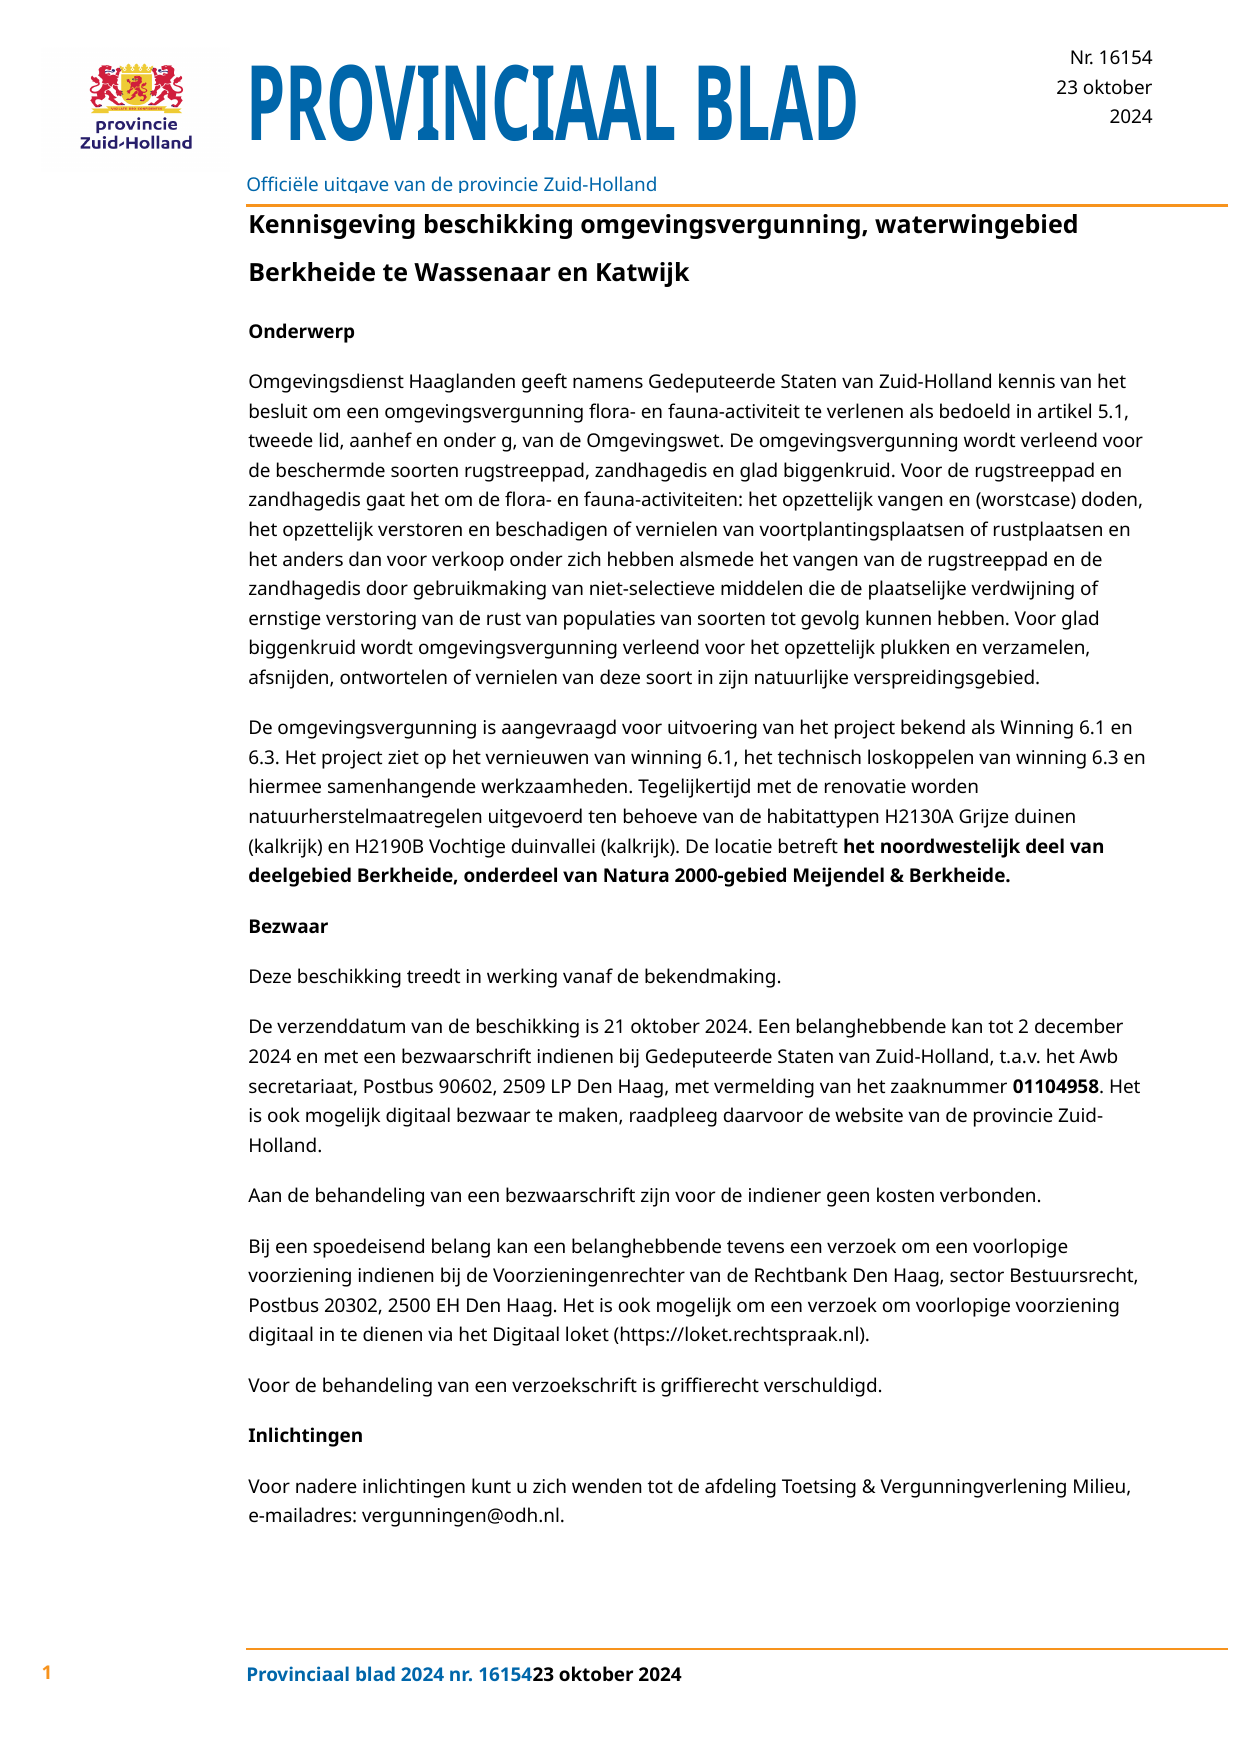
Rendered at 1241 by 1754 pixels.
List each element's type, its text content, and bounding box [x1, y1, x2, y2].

text Omgevingsdienst Haaglanden geeft namens Gedeputeerde Staten van Zuid-Holland kennis van het besluit om een omgevingsvergunning flora- en fauna-activiteit te verlenen als bedoeld in artikel 5.1, tweede lid, aanhef en onder g, van de Omgevingswet. De omgevingsvergunning wordt verleend voor de beschermde soorten rugstreeppad, zandhagedis en glad biggenkruid. Voor de rugstreeppad en zandhagedis gaat het om de flora- en fauna-activiteiten: het opzettelijk vangen en (worstcase) doden, het opzettelijk verstoren en beschadigen of vernielen van voortplantingsplaatsen of rustplaatsen en het anders dan voor verkoop onder zich hebben alsmede het vangen van de rugstreeppad en de zandhagedis door gebruikmaking van niet-selectieve middelen die de plaatselijke verdwijning of ernstige verstoring van de rust van populaties van soorten tot gevolg kunnen hebben. Voor glad biggenkruid wordt omgevingsvergunning verleend voor het opzettelijk plukken en verzamelen, afsnijden, ontwortelen of vernielen van deze soort in zijn natuurlijke verspreidingsgebied. [248, 368, 1152, 690]
text De omgevingsvergunning is aangevraagd voor uitvoering van het project bekend als Winning 6.1 en 6.3. Het project ziet op het vernieuwen van winning 6.1, het technisch loskoppelen van winning 6.3 en hiermee samenhangende werkzaamheden. Tegelijkertijd met de renovatie worden natuurherstelmaatregelen uitgevoerd ten behoeve van de habitattypen H2130A Grijze duinen (kalkrijk) en H2190B Vochtige duinvallei (kalkrijk). De locatie betreft het noordwestelijk deel van deelgebied Berkheide, onderdeel van Natura 2000-gebied Meijendel & Berkheide. [248, 714, 1152, 888]
text Voor de behandeling van een verzoekschrift is griffierecht verschuldigd. [248, 1372, 1152, 1398]
text Aan de behandeling van een bezwaarschrift zijn voor de indiener geen kosten verbonden. [248, 1182, 1152, 1208]
text Inlichtingen [248, 1422, 1152, 1448]
text De verzenddatum van de beschikking is 21 oktober 2024. Een belanghebbende kan tot 2 december 2024 en met een bezwaarschrift indienen bij Gedeputeerde Staten van Zuid-Holland, t.a.v. het Awb secretariaat, Postbus 90602, 2509 LP Den Haag, met vermelding van het zaaknummer 01104958. Het is ook mogelijk digitaal bezwaar te maken, raadpleeg daarvoor de website van de provincie Zuid-Holland. [248, 1014, 1152, 1158]
text Kennisgeving beschikking omgevingsvergunning, waterwingebied Berkheide te Wassenaar en Katwijk [248, 207, 1152, 288]
text Deze beschikking treedt in werking vanaf de bekendmaking. [248, 963, 1152, 989]
picture [41, 47, 231, 172]
text Bij een spoedeisend belang kan een belanghebbende tevens een verzoek om een voorlopige voorziening indienen bij de Voorzieningenrechter van de Rechtbank Den Haag, sector Bestuursrecht, Postbus 20302, 2500 EH Den Haag. Het is ook mogelijk om een verzoek om voorlopige voorziening digitaal in te dienen via het Digitaal loket (https://loket.rechtspraak.nl). [248, 1233, 1152, 1347]
text Voor nadere inlichtingen kunt u zich wenden tot de afdeling Toetsing & Vergunningverlening Milieu, e-mailadres: vergunningen@odh.nl. [248, 1473, 1152, 1528]
text Onderwerp [248, 318, 1152, 344]
text Bezwaar [248, 913, 1152, 939]
